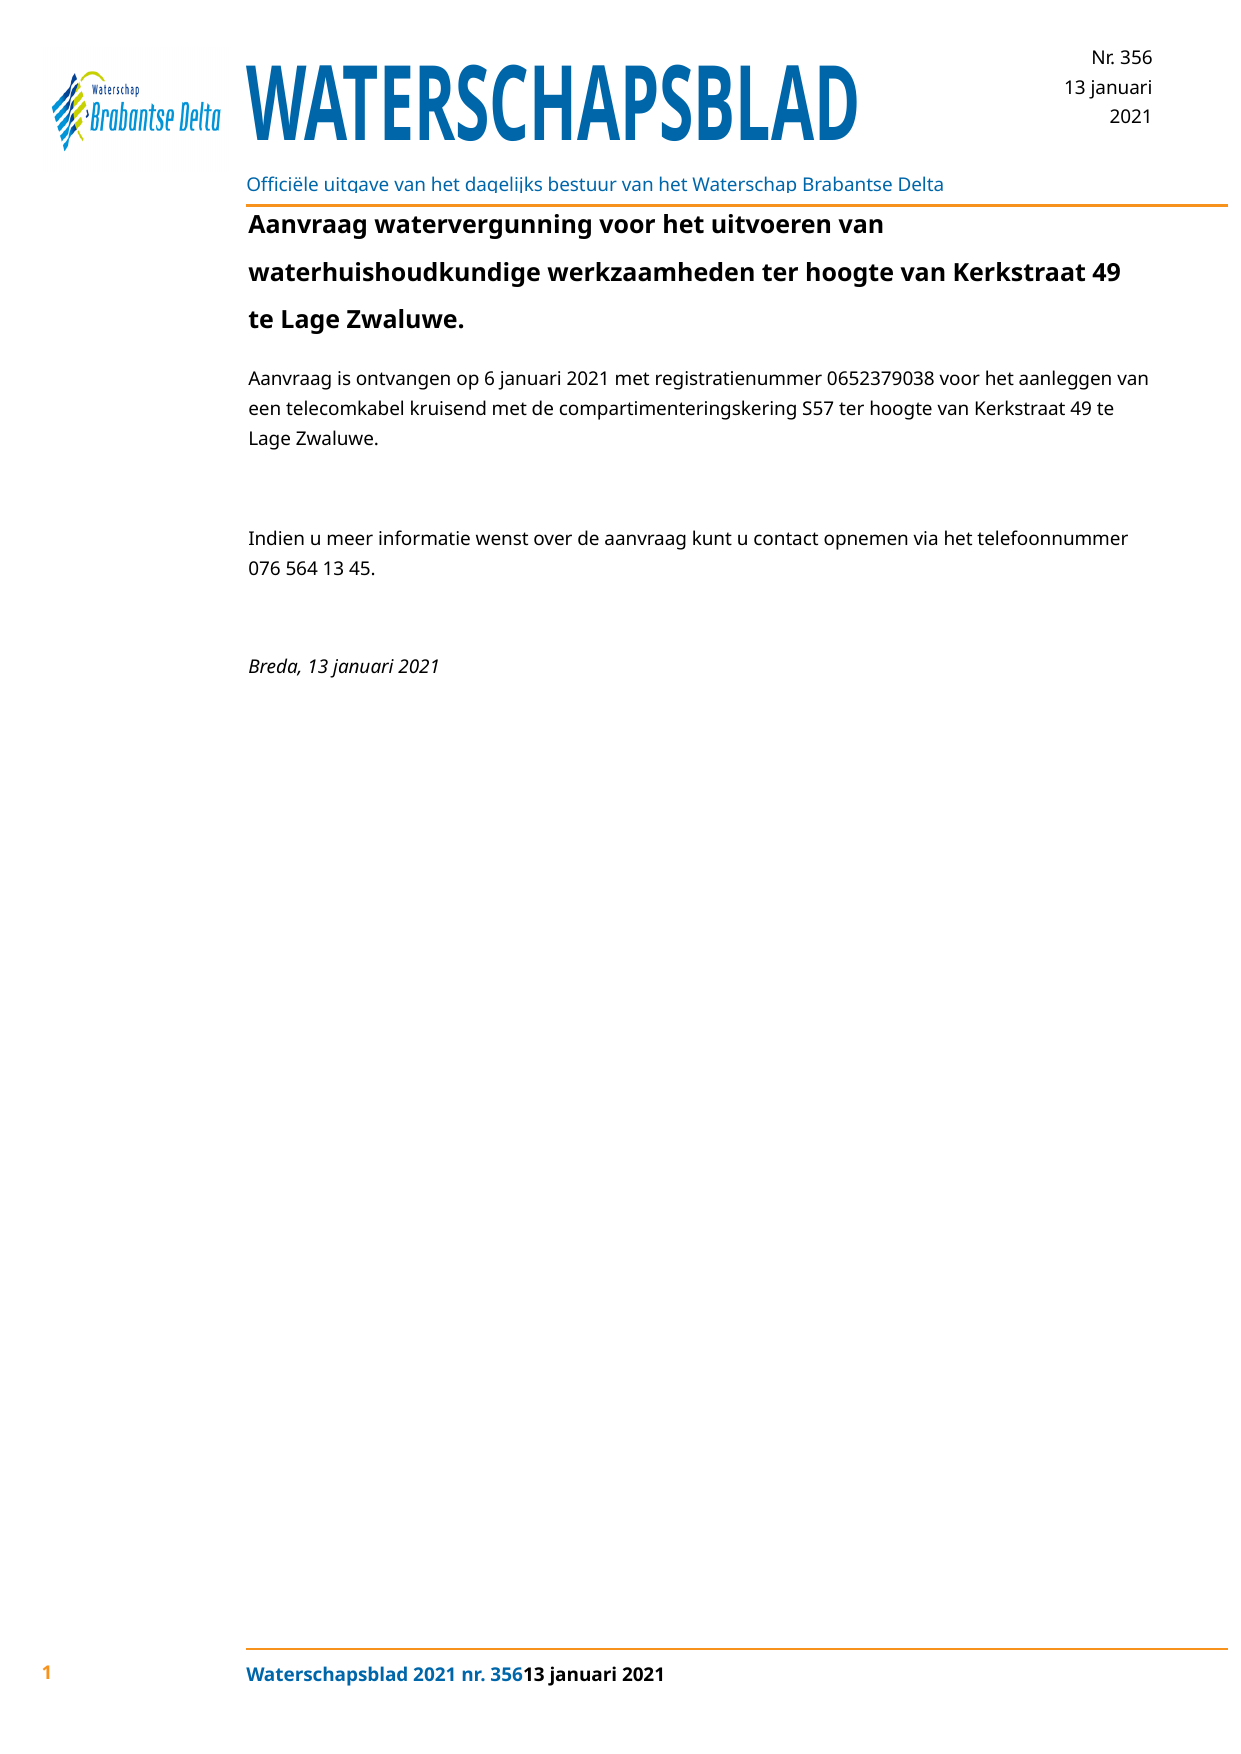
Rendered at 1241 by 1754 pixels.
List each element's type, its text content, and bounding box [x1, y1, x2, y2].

text Indien u meer informatie wenst over de aanvraag kunt u contact opnemen via het telefoonnummer 076 564 13 45. [248, 526, 1152, 581]
picture [41, 47, 231, 172]
text Aanvraag watervergunning voor het uitvoeren van waterhuishoudkundige werkzaamheden ter hoogte van Kerkstraat 49 te Lage Zwaluwe. [248, 207, 1152, 336]
text Aanvraag is ontvangen op 6 januari 2021 met registratienummer 0652379038 voor het aanleggen van een telecomkabel kruisend met de compartimenteringskering S57 ter hoogte van Kerkstraat 49 te Lage Zwaluwe. [248, 366, 1152, 450]
text Breda, 13 januari 2021 [248, 653, 1152, 679]
